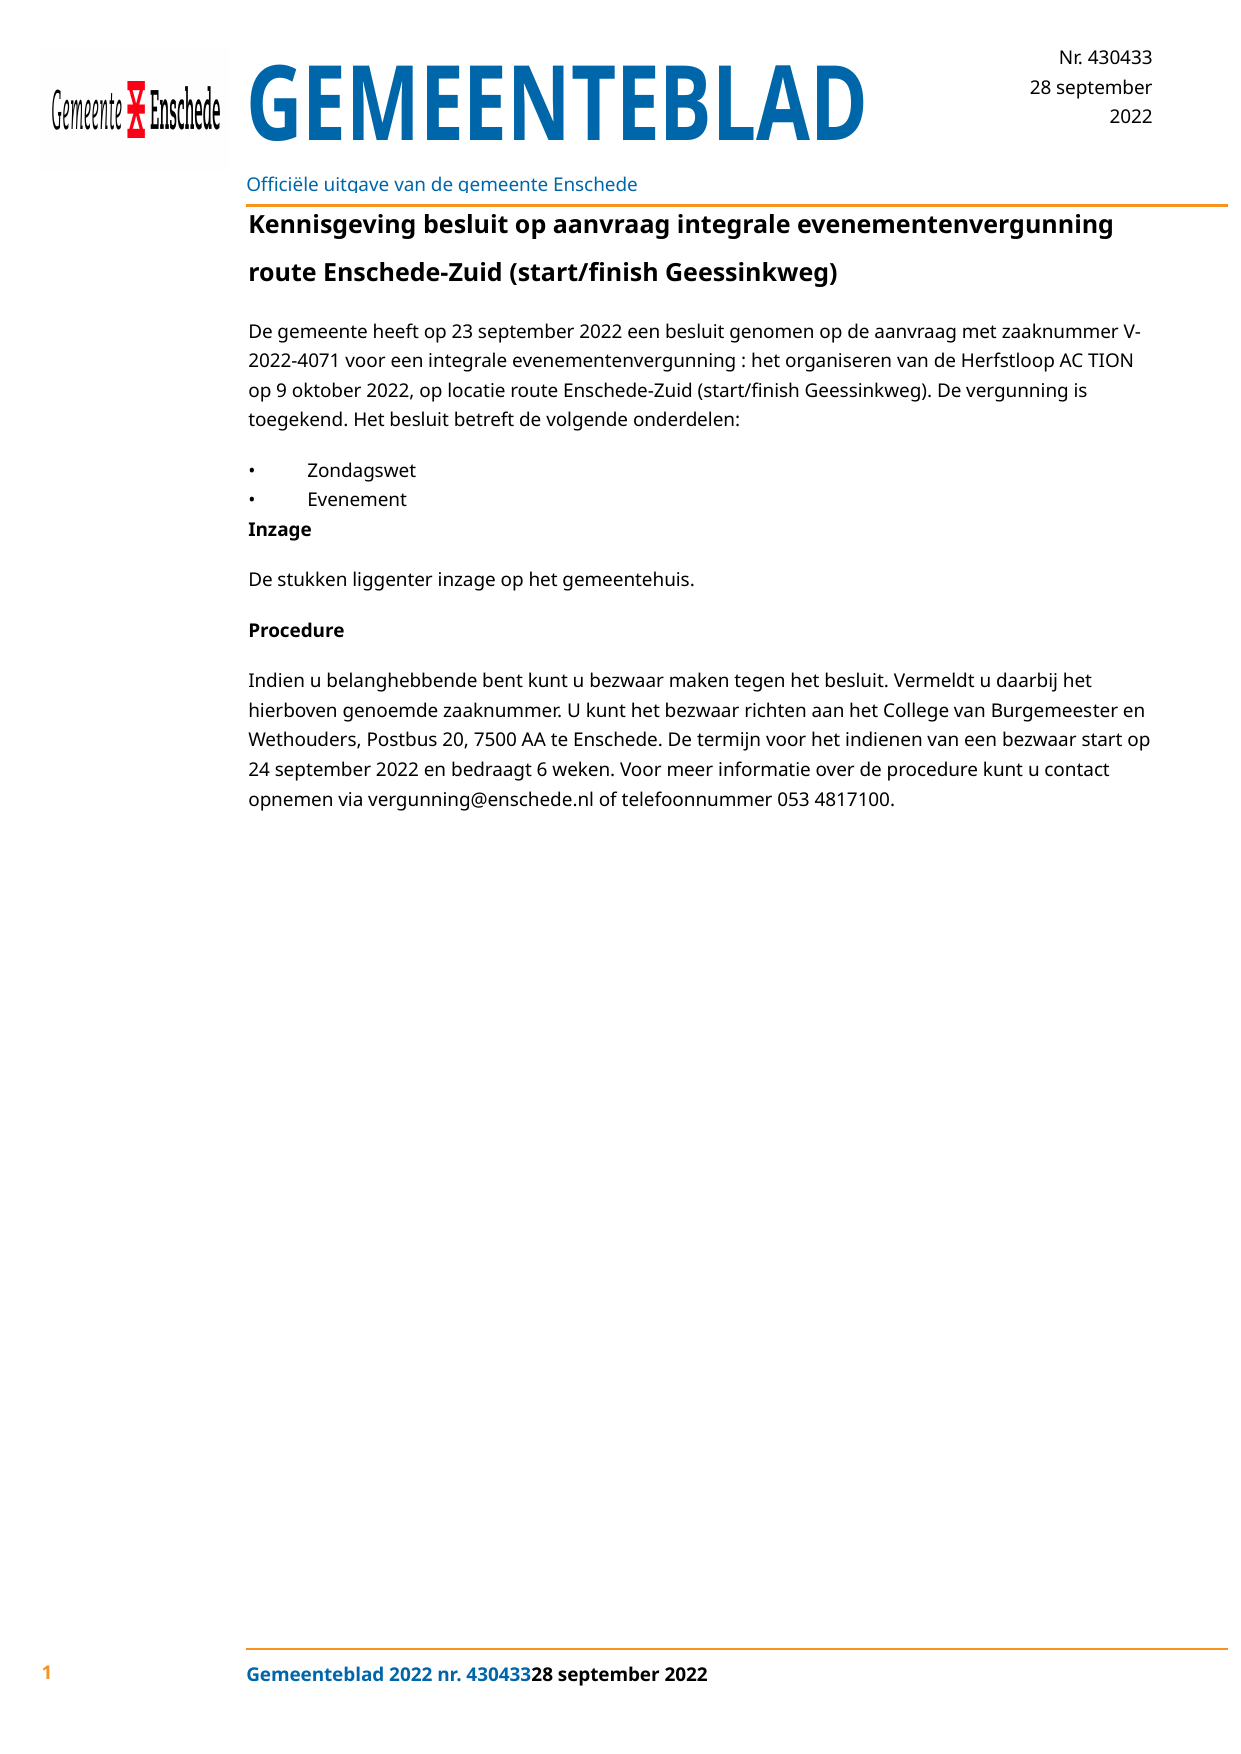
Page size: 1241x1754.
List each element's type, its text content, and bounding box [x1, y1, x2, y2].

text De gemeente heeft op 23 september 2022 een besluit genomen op de aanvraag met zaaknummer V-2022-4071 voor een integrale evenementenvergunning : het organiseren van de Herfstloop AC TION op 9 oktober 2022, op locatie route Enschede-Zuid (start/finish Geessinkweg). De vergunning is toegekend. Het besluit betreft de volgende onderdelen: [248, 318, 1152, 432]
text De stukken liggenter inzage op het gemeentehuis. [248, 567, 1152, 592]
list Zondagswet [248, 457, 1152, 483]
text Indien u belanghebbende bent kunt u bezwaar maken tegen het besluit. Vermeldt u daarbij het hierboven genoemde zaaknummer. U kunt het bezwaar richten aan het College van Burgemees­ter en Wethouders, Postbus 20, 7500 AA te Enschede. De termijn voor het indienen van een bezwaar start op 24 september 2022 en bedraagt 6 weken. Voor meer informatie over de procedure kunt u contact opnemen via vergunning@enschede.nl of telefoonnummer 053 4817100. [248, 667, 1152, 812]
text Inzage [248, 516, 1152, 542]
text Procedure [248, 617, 1152, 643]
text Kennisgeving besluit op aanvraag integrale evenementenvergunning route Enschede-Zuid (start/finish Geessinkweg) [248, 207, 1152, 288]
list Evenement [248, 487, 1152, 512]
picture [41, 47, 231, 172]
